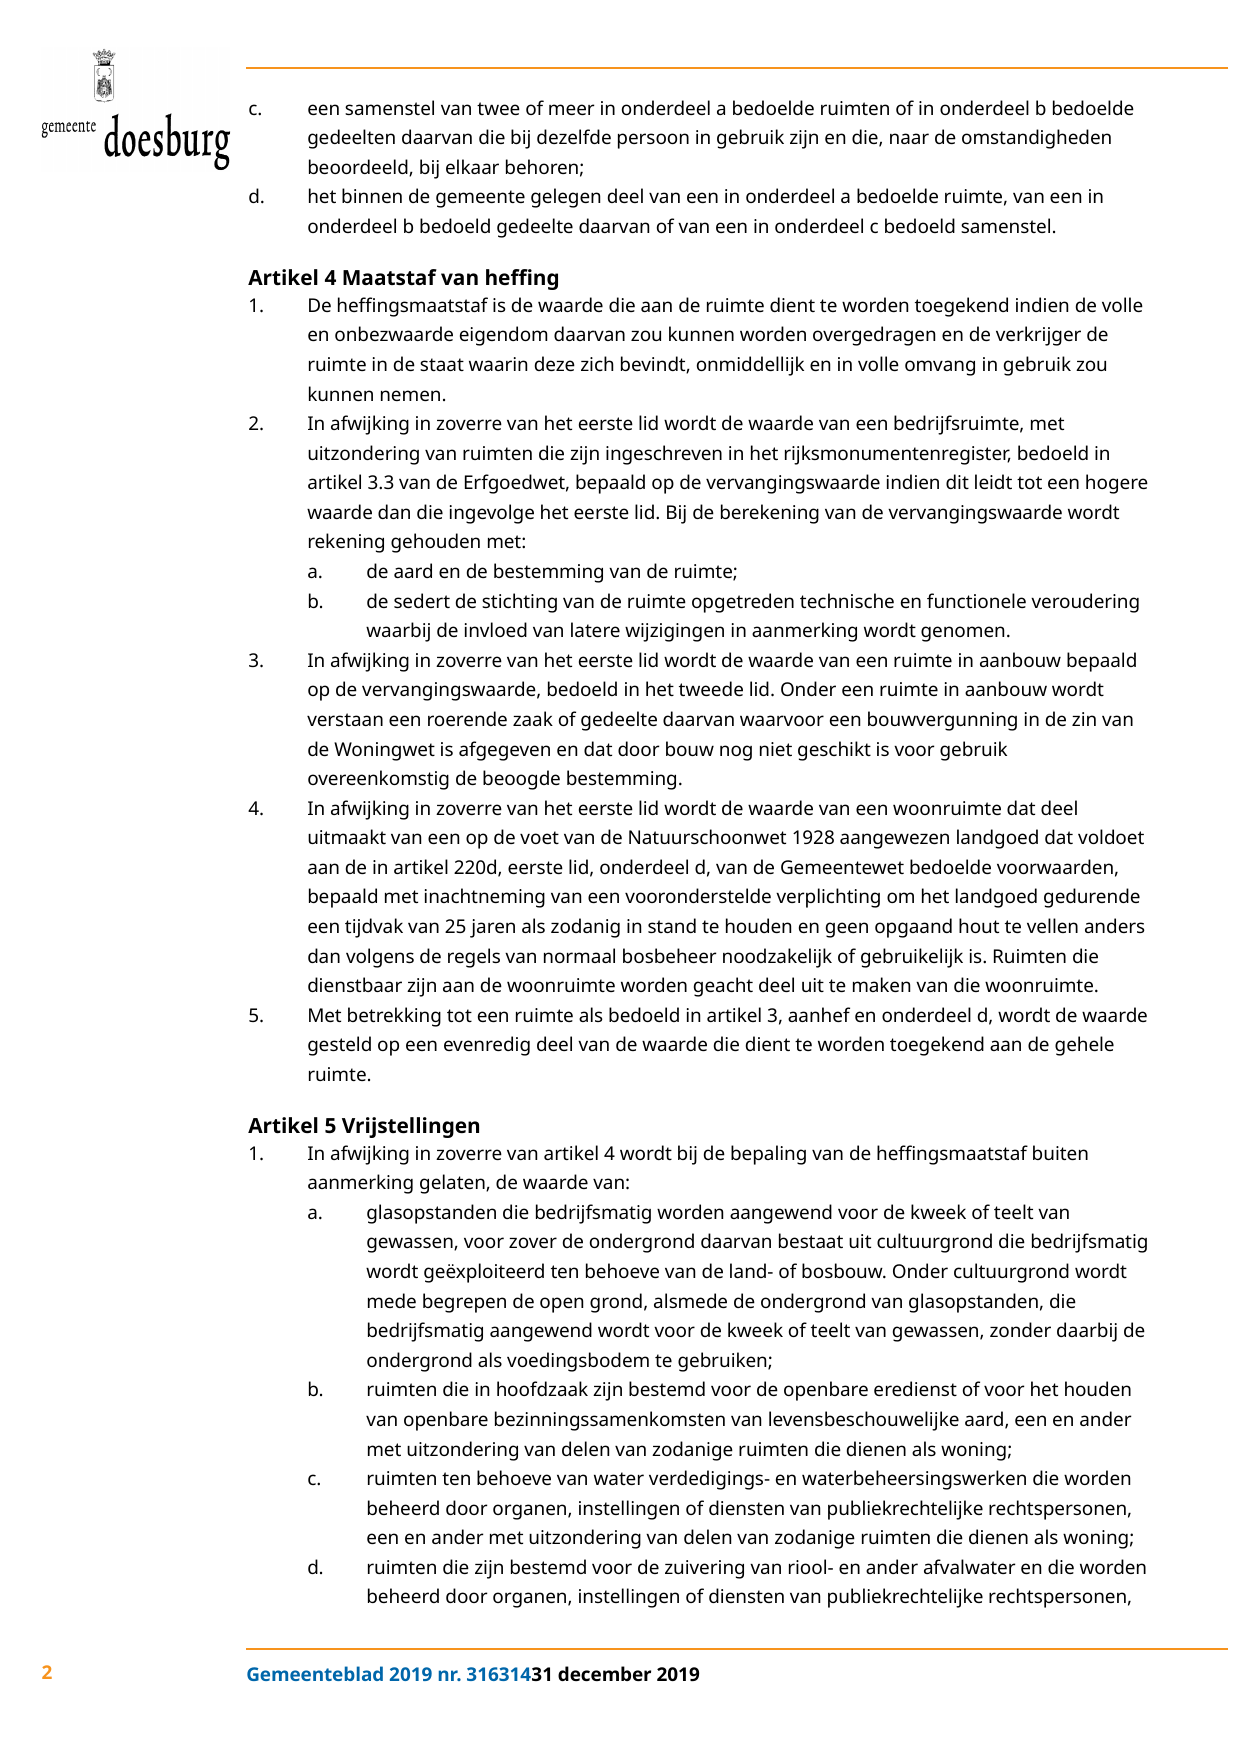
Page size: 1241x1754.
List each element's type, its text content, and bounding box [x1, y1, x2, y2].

list glasopstanden die bedrijfsmatig worden aangewend voor de kweek of teelt van gewassen, voor zover de ondergrond daarvan bestaat uit cultuurgrond die bedrijfsmatig wordt geëxploiteerd ten behoeve van de land- of bosbouw. Onder cultuurgrond wordt mede begrepen de open grond, alsmede de ondergrond van glasopstanden, die bedrijfsmatig aangewend wordt voor de kweek of teelt van gewassen, zonder daarbij de ondergrond als voedingsbodem te gebruiken; [307, 1199, 1152, 1373]
list de sedert de stichting van de ruimte opgetreden technische en functionele veroudering waarbij de invloed van latere wijzigingen in aanmerking wordt genomen. [307, 588, 1152, 643]
list ruimten die in hoofdzaak zijn bestemd voor de openbare eredienst of voor het houden van openbare bezinningssamenkomsten van levensbeschouwelijke aard, een en ander met uitzondering van delen van zodanige ruimten die dienen als woning; [307, 1377, 1152, 1462]
list De heffingsmaatstaf is de waarde die aan de ruimte dient te worden toegekend indien de volle en onbezwaarde eigendom daarvan zou kunnen worden overgedragen en de verkrijger de ruimte in de staat waarin deze zich bevindt, onmiddellijk en in volle omvang in gebruik zou kunnen nemen. [248, 292, 1152, 406]
list In afwijking in zoverre van artikel 4 wordt bij de bepaling van de heffingsmaatstaf buiten aanmerking gelaten, de waarde van: [248, 1140, 1152, 1195]
list het binnen de gemeente gelegen deel van een in onderdeel a bedoelde ruimte, van een in onderdeel b bedoeld gedeelte daarvan of van een in onderdeel c bedoeld samenstel. [248, 183, 1152, 239]
list de aard en de bestemming van de ruimte; [307, 558, 1152, 584]
list In afwijking in zoverre van het eerste lid wordt de waarde van een ruimte in aanbouw bepaald op de vervangingswaarde, bedoeld in het tweede lid. Onder een ruimte in aanbouw wordt verstaan een roerende zaak of gedeelte daarvan waarvoor een bouwvergunning in de zin van de Woningwet is afgegeven en dat door bouw nog niet geschikt is voor gebruik overeenkomstig de beoogde bestemming. [248, 647, 1152, 791]
text Artikel 4 Maatstaf van heffing [248, 263, 1152, 292]
picture [41, 47, 231, 172]
list In afwijking in zoverre van het eerste lid wordt de waarde van een bedrijfsruimte, met uitzondering van ruimten die zijn ingeschreven in het rijksmonumentenregister, bedoeld in artikel 3.3 van de Erfgoedwet, bepaald op de vervangingswaarde indien dit leidt tot een hogere waarde dan die ingevolge het eerste lid. Bij de berekening van de vervangingswaarde wordt rekening gehouden met: [248, 410, 1152, 554]
list ruimten die zijn bestemd voor de zuivering van riool- en ander afvalwater en die worden beheerd door organen, instellingen of diensten van publiekrechtelijke rechtspersonen, [307, 1554, 1152, 1609]
text Artikel 5 Vrijstellingen [248, 1112, 1152, 1140]
list Met betrekking tot een ruimte als bedoeld in artikel 3, aanhef en onderdeel d, wordt de waarde gesteld op een evenredig deel van de waarde die dient te worden toegekend aan de gehele ruimte. [248, 1002, 1152, 1087]
list In afwijking in zoverre van het eerste lid wordt de waarde van een woonruimte dat deel uitmaakt van een op de voet van de Natuurschoonwet 1928 aangewezen landgoed dat voldoet aan de in artikel 220d, eerste lid, onderdeel d, van de Gemeentewet bedoelde voorwaarden, bepaald met inachtneming van een vooronderstelde verplichting om het landgoed gedurende een tijdvak van 25 jaren als zodanig in stand te houden en geen opgaand hout te vellen anders dan volgens de regels van normaal bosbeheer noodzakelijk of gebruikelijk is. Ruimten die dienstbaar zijn aan de woonruimte worden geacht deel uit te maken van die woonruimte. [248, 795, 1152, 998]
list een samenstel van twee of meer in onderdeel a bedoelde ruimten of in onderdeel b bedoelde gedeelten daarvan die bij dezelfde persoon in gebruik zijn en die, naar de omstandigheden beoordeeld, bij elkaar behoren; [248, 95, 1152, 180]
list ruimten ten behoeve van water verdedigings- en waterbeheersingswerken die worden beheerd door organen, instellingen of diensten van publiekrechtelijke rechtspersonen, een en ander met uitzondering van delen van zodanige ruimten die dienen als woning; [307, 1465, 1152, 1550]
